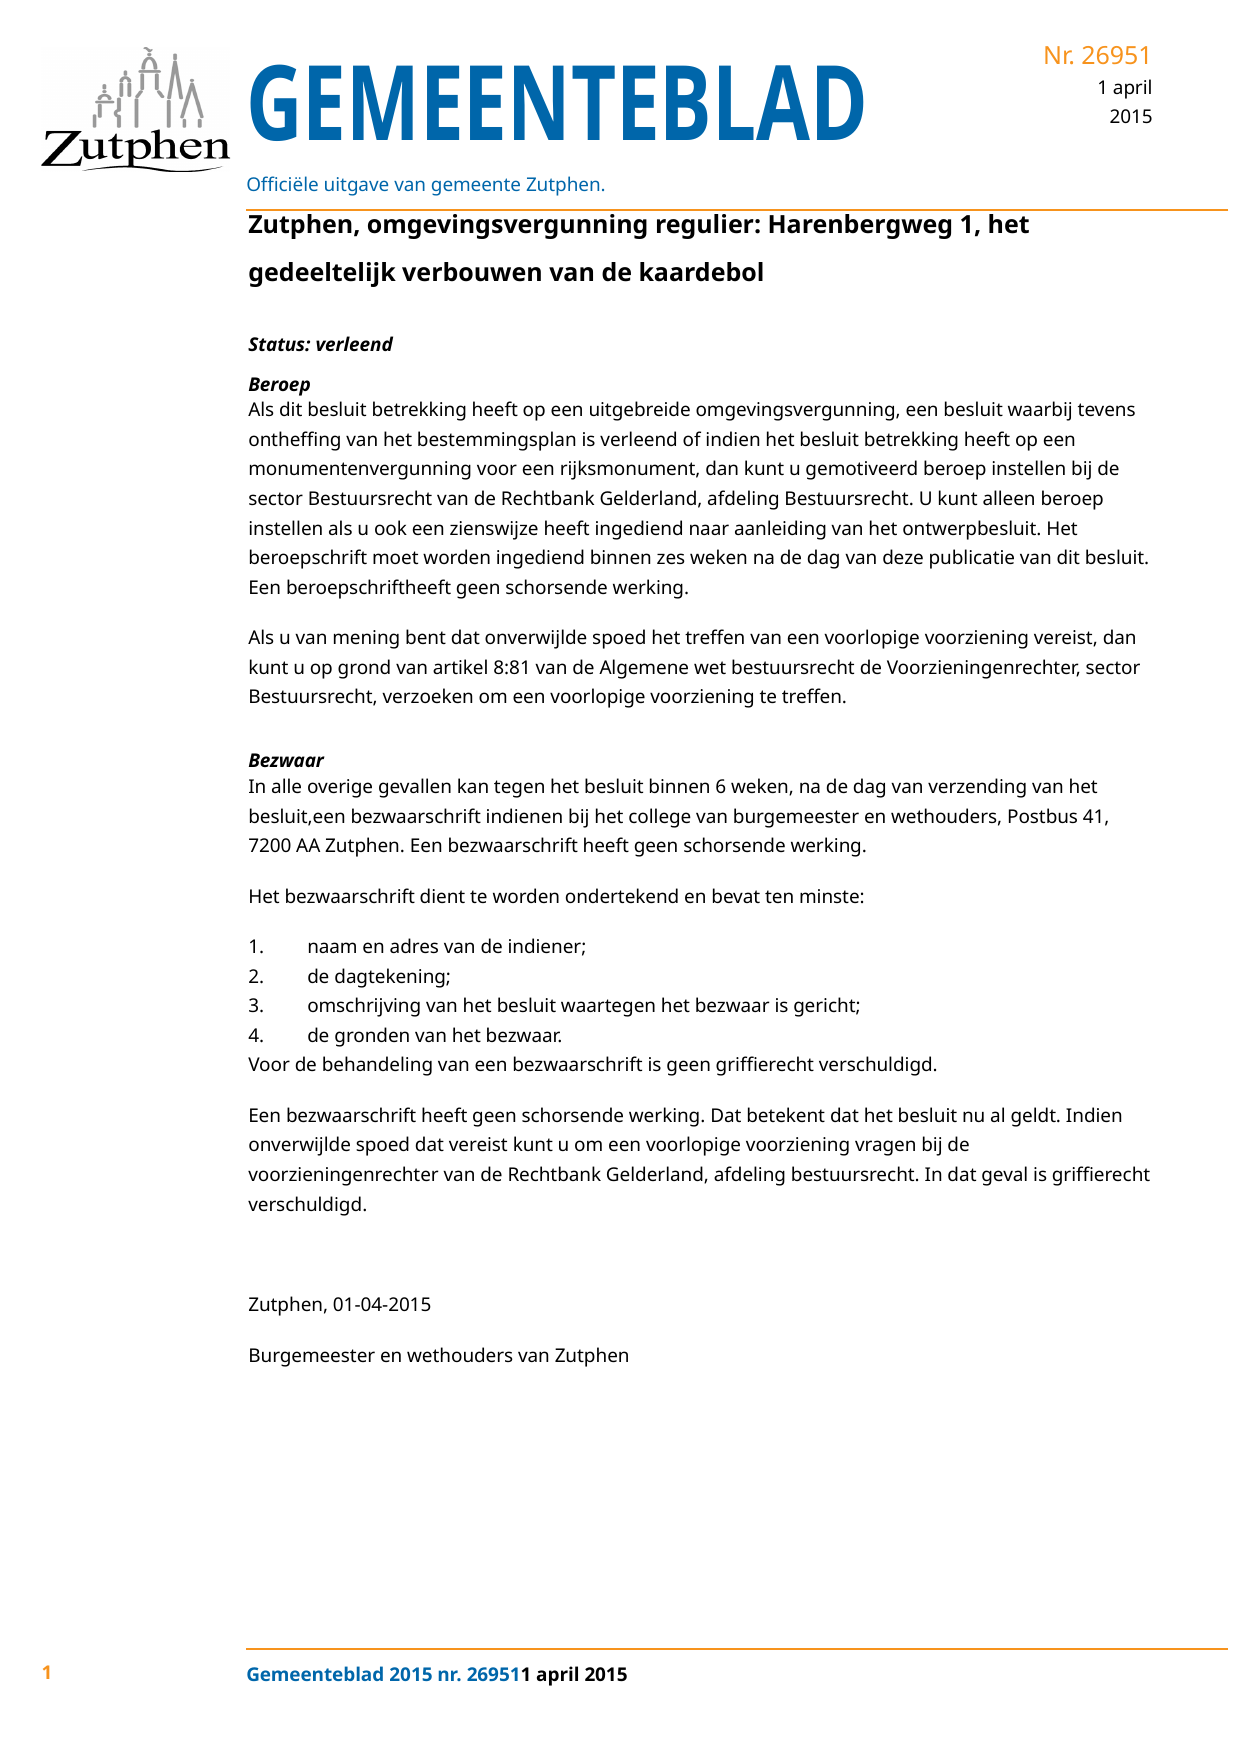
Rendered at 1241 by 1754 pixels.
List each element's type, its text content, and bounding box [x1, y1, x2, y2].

text Zutphen, omgevingsvergunning regulier: Harenbergweg 1, het gedeeltelijk verbouwen van de kaardebol [248, 211, 1152, 288]
list de dagtekening; [248, 963, 1152, 988]
text Beroep [248, 371, 1152, 396]
list naam en adres van de indiener; [248, 933, 1152, 959]
text Een bezwaarschrift heeft geen schorsende werking. Dat betekent dat het besluit nu al geldt. Indien onverwijlde spoed dat vereist kunt u om een voorlopige voorziening vragen bij de voorzieningenrechter van de Rechtbank Gelderland, afdeling bestuursrecht. In dat geval is griffierecht verschuldigd. [248, 1102, 1152, 1216]
text In alle overige gevallen kan tegen het besluit binnen 6 weken, na de dag van verzending van het besluit,een bezwaarschrift indienen bij het college van burgemeester en wethouders, Postbus 41, 7200 AA Zutphen. Een bezwaarschrift heeft geen schorsende werking. [248, 773, 1152, 858]
text Als u van mening bent dat onverwijlde spoed het treffen van een voorlopige voorziening vereist, dan kunt u op grond van artikel 8:81 van de Algemene wet bestuursrecht de Voorzieningenrechter, sector Bestuursrecht, verzoeken om een voorlopige voorziening te treffen. [248, 624, 1152, 709]
text Als dit besluit betrekking heeft op een uitgebreide omgevingsvergunning, een besluit waarbij tevens ontheffing van het bestemmingsplan is verleend of indien het besluit betrekking heeft op een monumentenvergunning voor een rijksmonument, dan kunt u gemotiveerd beroep instellen bij de sector Bestuursrecht van de Rechtbank Gelderland, afdeling Bestuursrecht. U kunt alleen beroep instellen als u ook een zienswijze heeft ingediend naar aanleiding van het ontwerpbesluit. Het beroepschrift moet worden ingediend binnen zes weken na de dag van deze publicatie van dit besluit. Een beroepschriftheeft geen schorsende werking. [248, 396, 1152, 600]
text Bezwaar [248, 747, 1152, 773]
picture [41, 47, 231, 172]
text Voor de behandeling van een bezwaarschrift is geen griffierecht verschuldigd. [248, 1052, 1152, 1077]
text Status: verleend [248, 331, 1152, 357]
list omschrijving van het besluit waartegen het bezwaar is gericht; [248, 992, 1152, 1018]
text Zutphen, 01-04-2015 [248, 1292, 1152, 1317]
text Burgemeester en wethouders van Zutphen [248, 1342, 1152, 1368]
list de gronden van het bezwaar. [248, 1022, 1152, 1048]
text Het bezwaarschrift dient te worden ondertekend en bevat ten minste: [248, 883, 1152, 908]
